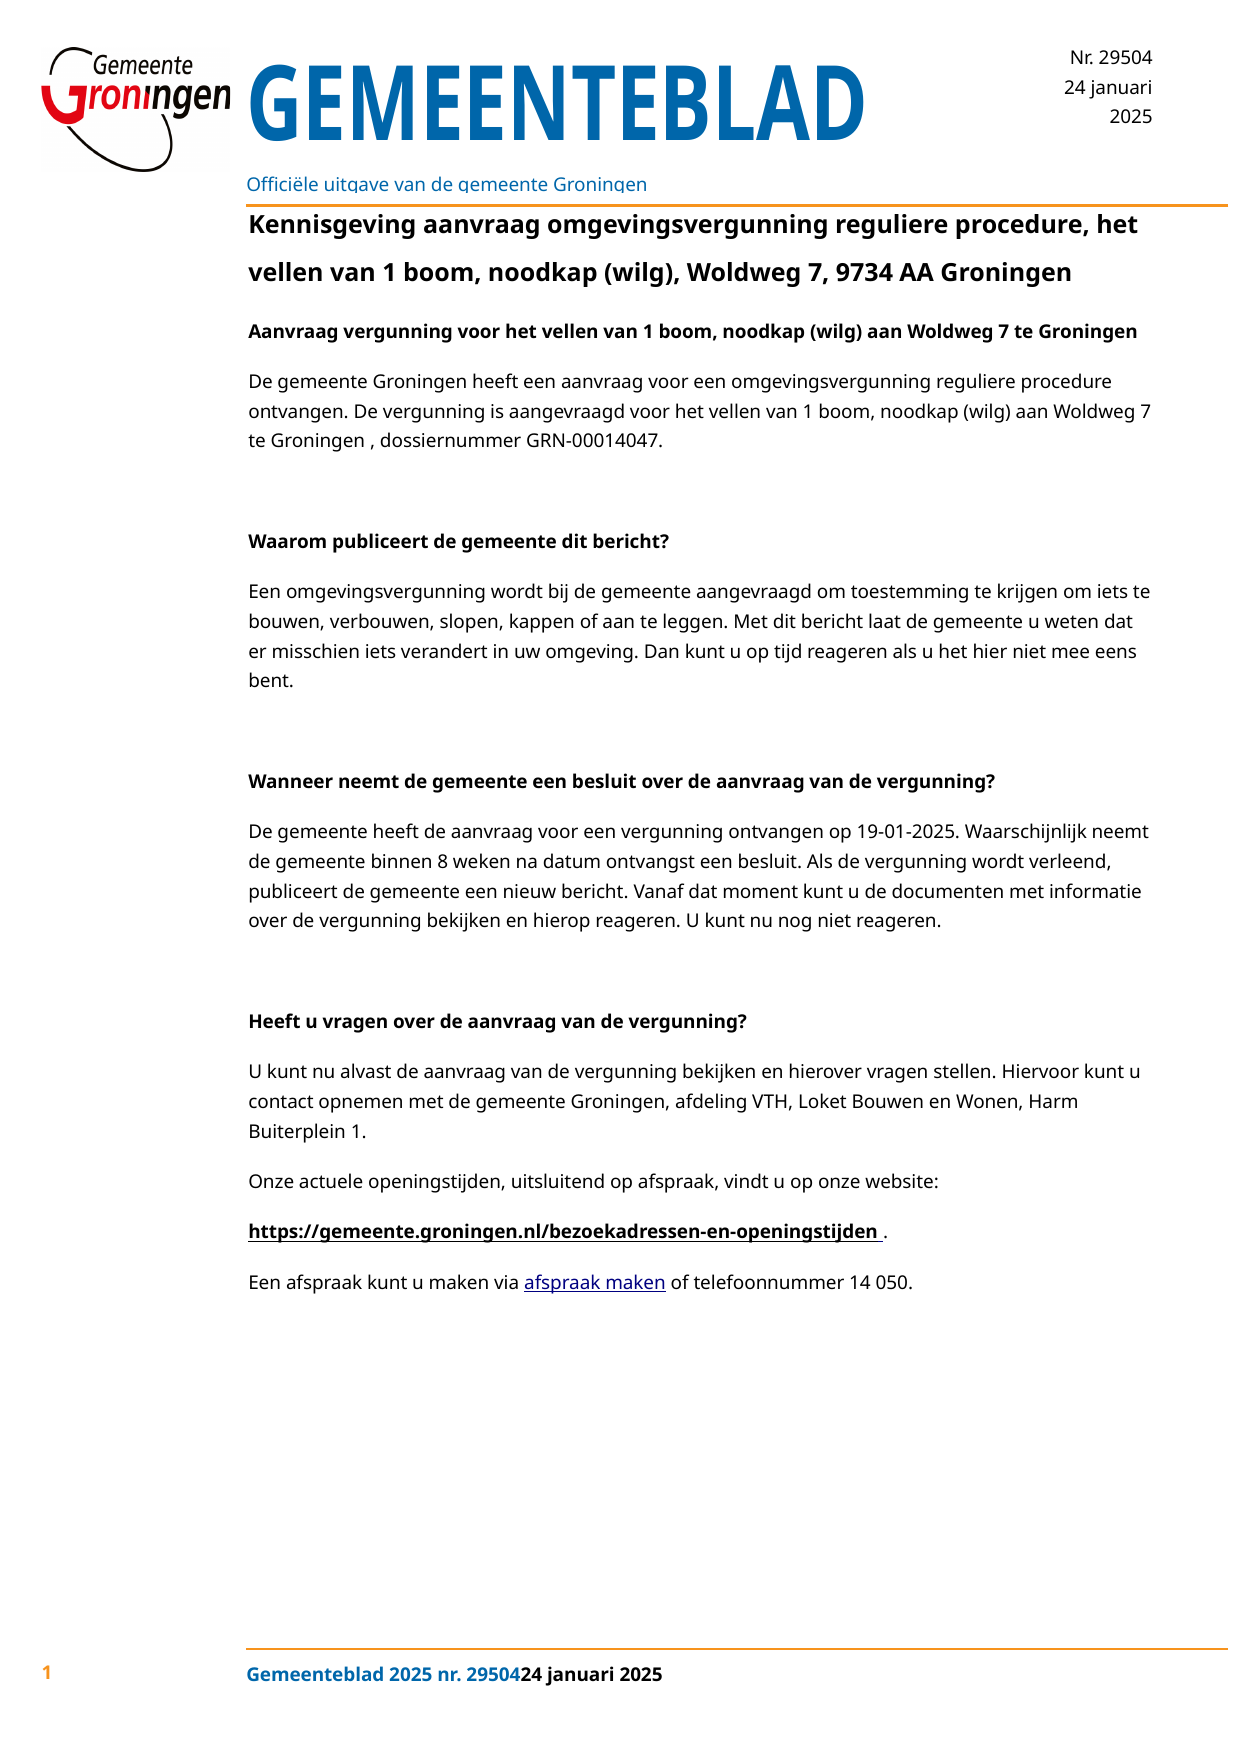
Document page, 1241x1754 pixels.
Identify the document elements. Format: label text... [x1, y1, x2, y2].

text Wanneer neemt de gemeente een besluit over de aanvraag van de vergunning? [248, 768, 1152, 794]
text Een afspraak kunt u maken via afspraak maken of telefoonnummer 14 050. [248, 1269, 1152, 1295]
text De gemeente Groningen heeft een aanvraag voor een omgevingsvergunning reguliere procedure ontvangen. De vergunning is aangevraagd voor het vellen van 1 boom, noodkap (wilg) aan Woldweg 7 te Groningen , dossiernummer GRN-00014047. [248, 368, 1152, 453]
text U kunt nu alvast de aanvraag van de vergunning bekijken en hierover vragen stellen. Hiervoor kunt u contact opnemen met de gemeente Groningen, afdeling VTH, Loket Bouwen en Wonen, Harm Buiterplein 1. [248, 1059, 1152, 1144]
text Heeft u vragen over de aanvraag van de vergunning? [248, 1008, 1152, 1034]
text Onze actuele openingstijden, uitsluitend op afspraak, vindt u op onze website: [248, 1168, 1152, 1194]
text De gemeente heeft de aanvraag voor een vergunning ontvangen op 19-01-2025. Waarschijnlijk neemt de gemeente binnen 8 weken na datum ontvangst een besluit. Als de vergunning wordt verleend, publiceert de gemeente een nieuw bericht. Vanaf dat moment kunt u de documenten met informatie over de vergunning bekijken en hierop reageren. U kunt nu nog niet reageren. [248, 819, 1152, 933]
text Waarom publiceert de gemeente dit bericht? [248, 528, 1152, 554]
text Aanvraag vergunning voor het vellen van 1 boom, noodkap (wilg) aan Woldweg 7 te Groningen [248, 318, 1152, 344]
text https://gemeente.groningen.nl/bezoekadressen-en-openingstijden . [248, 1219, 1152, 1244]
text Een omgevingsvergunning wordt bij de gemeente aangevraagd om toestemming te krijgen om iets te bouwen, verbouwen, slopen, kappen of aan te leggen. Met dit bericht laat de gemeente u weten dat er misschien iets verandert in uw omgeving. Dan kunt u op tijd reageren als u het hier niet mee eens bent. [248, 579, 1152, 693]
picture [41, 47, 231, 172]
text Kennisgeving aanvraag omgevingsvergunning reguliere procedure, het vellen van 1 boom, noodkap (wilg), Woldweg 7, 9734 AA Groningen [248, 207, 1152, 288]
